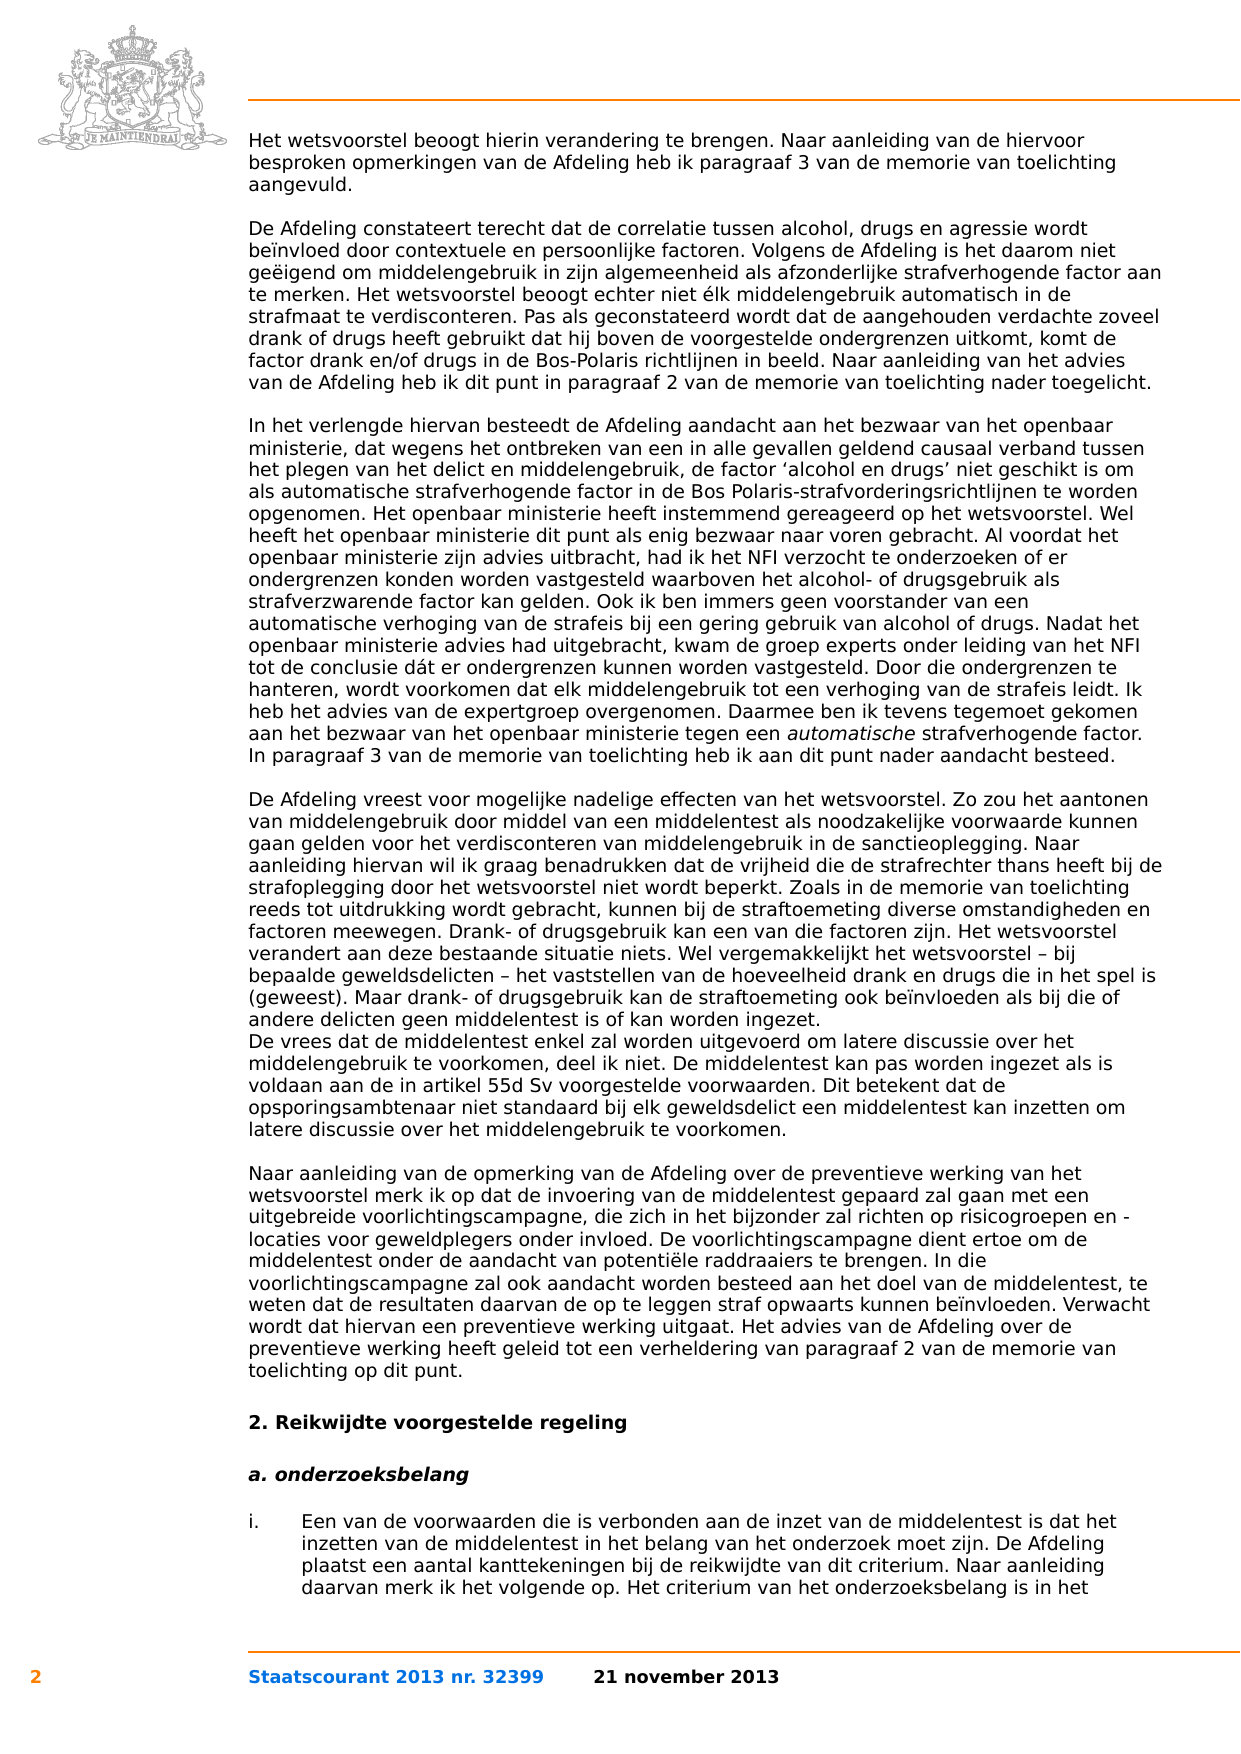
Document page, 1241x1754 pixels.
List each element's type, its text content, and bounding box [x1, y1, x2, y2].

text Naar aanleiding van de opmerking van de Afdeling over de preventieve werking van het wetsvoorstel merk ik op dat de invoering van de middelentest gepaard zal gaan met een uitgebreide voorlichtingscampagne, die zich in het bijzonder zal richten op risicogroepen en -locaties voor geweldplegers onder invloed. De voorlichtingscampagne dient ertoe om de middelentest onder de aandacht van potentiële raddraaiers te brengen. In die voorlichtingscampagne zal ook aandacht worden besteed aan het doel van de middelentest, te weten dat de resultaten daarvan de op te leggen straf opwaarts kunnen beïnvloeden. Verwacht wordt dat hiervan een preventieve werking uitgaat. Het advies van de Afdeling over de preventieve werking heeft geleid tot een verheldering van paragraaf 2 van de memorie van toelichting op dit punt. [248, 1162, 1163, 1382]
text Het wetsvoorstel beoogt hierin verandering te brengen. Naar aanleiding van de hiervoor besproken opmerkingen van de Afdeling heb ik paragraaf 3 van de memorie van toelichting aangevuld. [248, 130, 1163, 196]
subtitle a. onderzoeksbelang [248, 1464, 1163, 1486]
text De Afdeling vreest voor mogelijke nadelige effecten van het wetsvoorstel. Zo zou het aantonen van middelengebruik door middel van een middelentest als noodzakelijke voorwaarde kunnen gaan gelden voor het verdisconteren van middelengebruik in de sanctieoplegging. Naar aanleiding hiervan wil ik graag benadrukken dat de vrijheid die de strafrechter thans heeft bij de strafoplegging door het wetsvoorstel niet wordt beperkt. Zoals in de memorie van toelichting reeds tot uitdrukking wordt gebracht, kunnen bij de straftoemeting diverse omstandigheden en factoren meewegen. Drank- of drugsgebruik kan een van die factoren zijn. Het wetsvoorstel verandert aan deze bestaande situatie niets. Wel vergemakkelijkt het wetsvoorstel – bij bepaalde geweldsdelicten – het vaststellen van de hoeveelheid drank en drugs die in het spel is (geweest). Maar drank- of drugsgebruik kan de straftoemeting ook beïnvloeden als bij die of andere delicten geen middelentest is of kan worden ingezet. [248, 789, 1163, 1031]
subtitle 2. Reikwijdte voorgestelde regeling [248, 1412, 1163, 1434]
text In het verlengde hiervan besteedt de Afdeling aandacht aan het bezwaar van het openbaar ministerie, dat wegens het ontbreken van een in alle gevallen geldend causaal verband tussen het plegen van het delict en middelengebruik, de factor ‘alcohol en drugs’ niet geschikt is om als automatische strafverhogende factor in de Bos Polaris-strafvorderingsrichtlijnen te worden opgenomen. Het openbaar ministerie heeft instemmend gereageerd op het wetsvoorstel. Wel heeft het openbaar ministerie dit punt als enig bezwaar naar voren gebracht. Al voordat het openbaar ministerie zijn advies uitbracht, had ik het NFI verzocht te onderzoeken of er ondergrenzen konden worden vastgesteld waarboven het alcohol- of drugsgebruik als strafverzwarende factor kan gelden. Ook ik ben immers geen voorstander van een automatische verhoging van de strafeis bij een gering gebruik van alcohol of drugs. Nadat het openbaar ministerie advies had uitgebracht, kwam de groep experts onder leiding van het NFI tot de conclusie dát er ondergrenzen kunnen worden vastgesteld. Door die ondergrenzen te hanteren, wordt voorkomen dat elk middelengebruik tot een verhoging van de strafeis leidt. Ik heb het advies van de expertgroep overgenomen. Daarmee ben ik tevens tegemoet gekomen aan het bezwaar van het openbaar ministerie tegen een automatische strafverhogende factor. In paragraaf 3 van de memorie van toelichting heb ik aan dit punt nader aandacht besteed. [248, 415, 1163, 767]
text i. Een van de voorwaarden die is verbonden aan de inzet van de middelentest is dat het inzetten van de middelentest in het belang van het onderzoek moet zijn. De Afdeling plaatst een aantal kanttekeningen bij de reikwijdte van dit criterium. Naar aanleiding daarvan merk ik het volgende op. Het criterium van het onderzoeksbelang is in het [248, 1511, 1163, 1599]
picture [38, 25, 227, 150]
text De Afdeling constateert terecht dat de correlatie tussen alcohol, drugs en agressie wordt beïnvloed door contextuele en persoonlijke factoren. Volgens de Afdeling is het daarom niet geëigend om middelengebruik in zijn algemeenheid als afzonderlijke strafverhogende factor aan te merken. Het wetsvoorstel beoogt echter niet élk middelengebruik automatisch in de strafmaat te verdisconteren. Pas als geconstateerd wordt dat de aangehouden verdachte zoveel drank of drugs heeft gebruikt dat hij boven de voorgestelde ondergrenzen uitkomt, komt de factor drank en/of drugs in de Bos-Polaris richtlijnen in beeld. Naar aanleiding van het advies van de Afdeling heb ik dit punt in paragraaf 2 van de memorie van toelichting nader toegelicht. [248, 218, 1163, 393]
text De vrees dat de middelentest enkel zal worden uitgevoerd om latere discussie over het middelengebruik te voorkomen, deel ik niet. De middelentest kan pas worden ingezet als is voldaan aan de in artikel 55d Sv voorgestelde voorwaarden. Dit betekent dat de opsporingsambtenaar niet standaard bij elk geweldsdelict een middelentest kan inzetten om latere discussie over het middelengebruik te voorkomen. [248, 1031, 1163, 1141]
